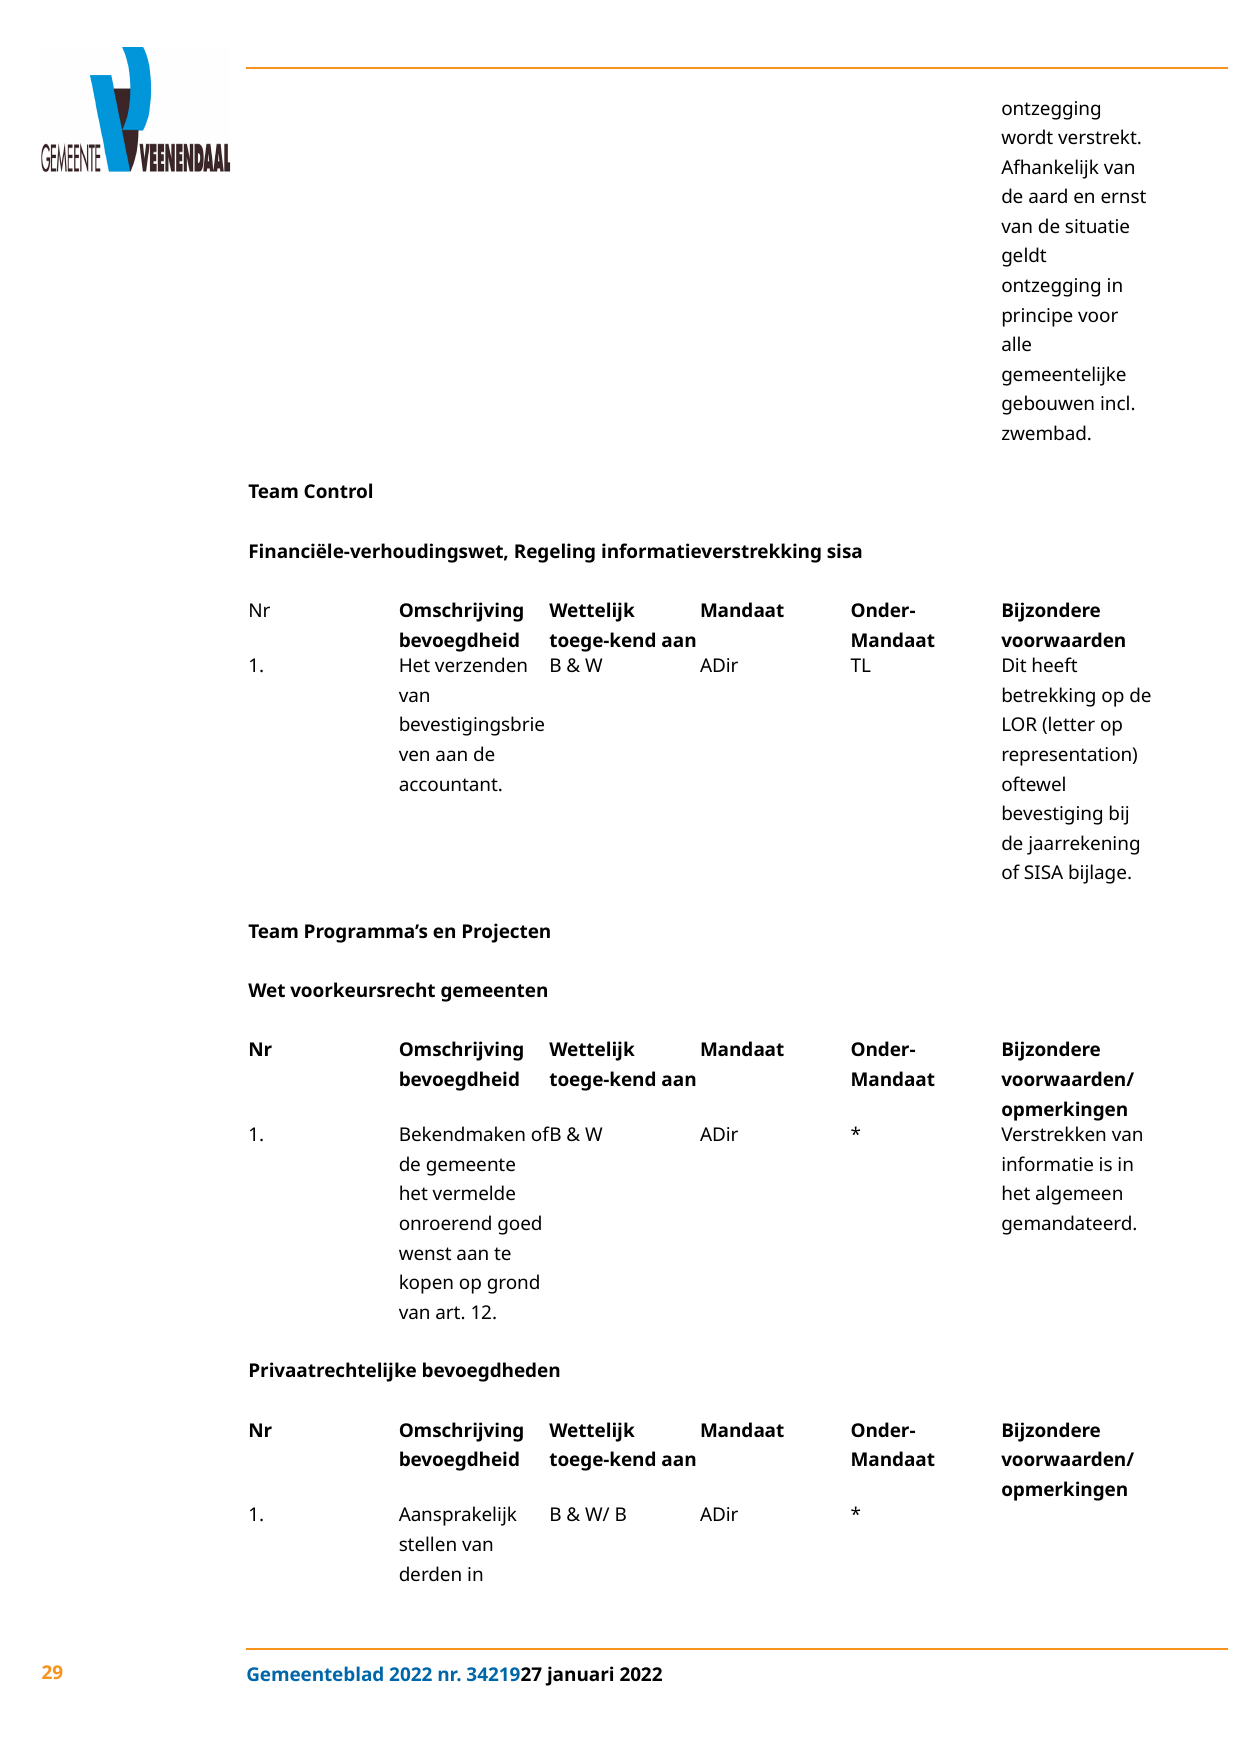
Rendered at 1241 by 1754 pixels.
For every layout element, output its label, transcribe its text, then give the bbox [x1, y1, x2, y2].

table_header Omschrijving bevoegdheid [399, 1037, 549, 1121]
table_cell [700, 95, 850, 446]
text Financiële-verhoudingswet, Regeling informatieverstrekking sisa [248, 538, 1152, 564]
table_header Onder- Mandaat [850, 597, 1001, 652]
picture [41, 47, 130, 172]
table_cell [248, 1502, 398, 1587]
table_header Bijzondere voorwaarden/ opmerkingen [1001, 1417, 1152, 1502]
text Privaatrechtelijke bevoegdheden [248, 1357, 1152, 1383]
table_header Mandaat [700, 1417, 850, 1502]
table_cell [248, 95, 398, 446]
table_cell Het verzenden van bevestigingsbrieven aan de accountant. [399, 653, 549, 885]
table_header Mandaat [700, 597, 850, 652]
table_cell Verstrekken van informatie is in het algemeen gemandateerd. [1001, 1121, 1152, 1325]
table_cell B & W [549, 1121, 700, 1325]
text Team Control [248, 479, 1152, 504]
table_header Bijzondere voorwaarden [1001, 597, 1152, 652]
table_cell ADir [700, 653, 850, 885]
table_header Wettelijk toege-kend aan [549, 1417, 700, 1502]
table_cell * [850, 1121, 1001, 1325]
table_cell Aansprakelijk stellen van derden in [399, 1502, 549, 1587]
table_header Omschrijving bevoegdheid [399, 1417, 549, 1502]
table_cell Dit heeft betrekking op de LOR (letter op representation) oftewel bevestiging bij de jaarrekening of SISA bijlage. [1001, 653, 1152, 885]
table_header Mandaat [700, 1037, 850, 1121]
table_header Nr [248, 597, 398, 652]
table_header Wettelijk toege-kend aan [549, 1037, 700, 1121]
table_header Omschrijving bevoegdheid [399, 597, 549, 652]
table_cell B & W [549, 653, 700, 885]
table_cell ADir [700, 1502, 850, 1587]
table_header Nr [248, 1417, 398, 1502]
table_cell [399, 95, 549, 446]
table_cell ontzegging wordt verstrekt. Afhankelijk van de aard en ernst van de situatie geldt ontzegging in principe voor alle gemeentelijke gebouwen incl. zwembad. [1001, 95, 1152, 446]
table_cell [850, 95, 1001, 446]
table_header Onder- Mandaat [850, 1417, 1001, 1502]
table_cell [248, 1121, 398, 1325]
table_cell ADir [700, 1121, 850, 1325]
table_cell B & W/ B [549, 1502, 700, 1587]
table_cell TL [850, 653, 1001, 885]
table_cell [248, 653, 398, 885]
table_cell [1001, 1502, 1152, 1587]
table_header Wettelijk toege-kend aan [549, 597, 700, 652]
table_cell * [850, 1502, 1001, 1587]
table_cell [549, 95, 700, 446]
text Wet voorkeursrecht gemeenten [248, 977, 1152, 1003]
table_header Bijzondere voorwaarden/ opmerkingen [1001, 1037, 1152, 1121]
picture [123, 47, 231, 172]
table_header Nr [248, 1037, 398, 1121]
text Team Programma’s en Projecten [248, 918, 1152, 944]
table_header Onder- Mandaat [850, 1037, 1001, 1121]
table_cell Bekendmaken of de gemeente het vermelde onroerend goed wenst aan te kopen op grond van art. 12. [399, 1121, 549, 1325]
